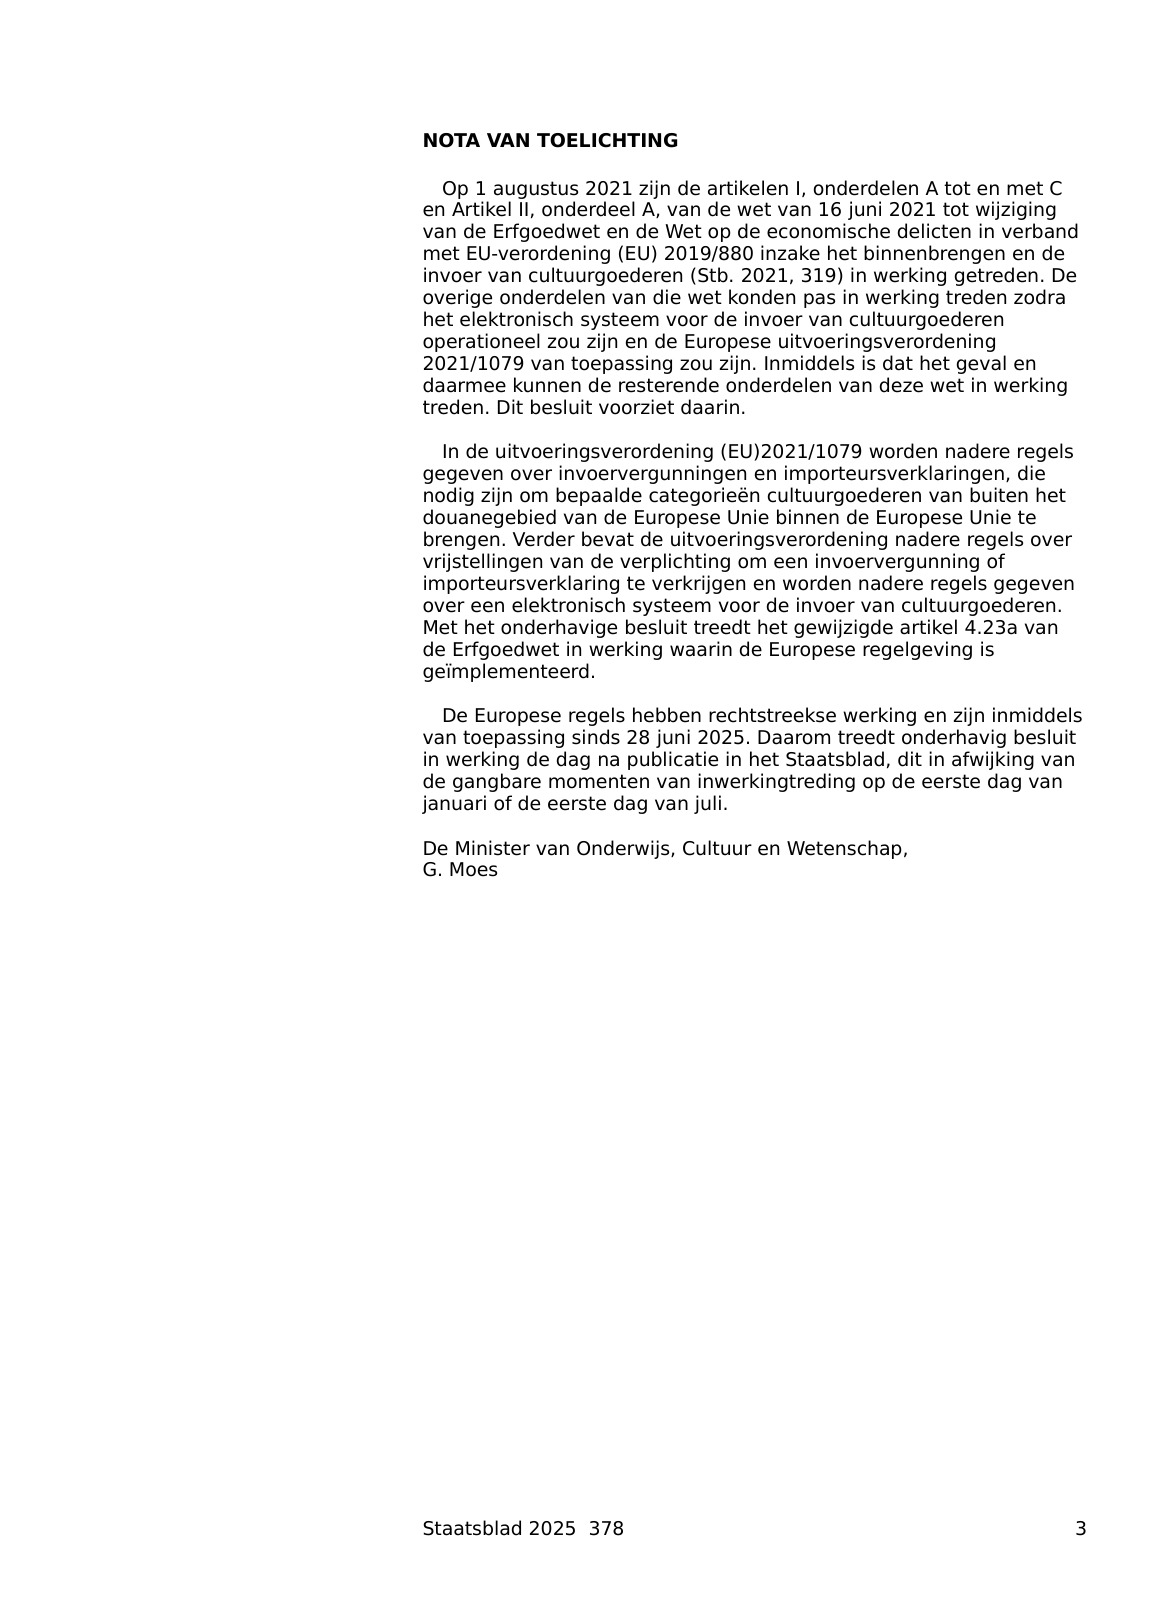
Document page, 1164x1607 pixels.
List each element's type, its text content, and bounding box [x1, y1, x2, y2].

text De Minister van Onderwijs, Cultuur en Wetenschap, G. Moes [422, 837, 1087, 881]
text Op 1 augustus 2021 zijn de artikelen I, onderdelen A tot en met C en Artikel II, onderdeel A, van de wet van 16 juni 2021 tot wijziging van de Erfgoedwet en de Wet op de economische delicten in verband met EU-verordening (EU) 2019/880 inzake het binnenbrengen en de invoer van cultuurgoederen (Stb. 2021, 319) in werking getreden. De overige onderdelen van die wet konden pas in werking treden zodra het elektronisch systeem voor de invoer van cultuurgoederen operationeel zou zijn en de Europese uitvoeringsverordening 2021/1079 van toepassing zou zijn. Inmiddels is dat het geval en daarmee kunnen de resterende onderdelen van deze wet in werking treden. Dit besluit voorziet daarin. [422, 177, 1087, 419]
text In de uitvoeringsverordening (EU)2021/1079 worden nadere regels gegeven over invoervergunningen en importeursverklaringen, die nodig zijn om bepaalde categorieën cultuurgoederen van buiten het douanegebied van de Europese Unie binnen de Europese Unie te brengen. Verder bevat de uitvoeringsverordening nadere regels over vrijstellingen van de verplichting om een invoervergunning of importeursverklaring te verkrijgen en worden nadere regels gegeven over een elektronisch systeem voor de invoer van cultuurgoederen. Met het onderhavige besluit treedt het gewijzigde artikel 4.23a van de Erfgoedwet in werking waarin de Europese regelgeving is geïmplementeerd. [422, 441, 1087, 683]
text De Europese regels hebben rechtstreekse werking en zijn inmiddels van toepassing sinds 28 juni 2025. Daarom treedt onderhavig besluit in werking de dag na publicatie in het Staatsblad, dit in afwijking van de gangbare momenten van inwerkingtreding op de eerste dag van januari of de eerste dag van juli. [422, 705, 1087, 815]
subtitle NOTA VAN TOELICHTING [422, 130, 1087, 152]
